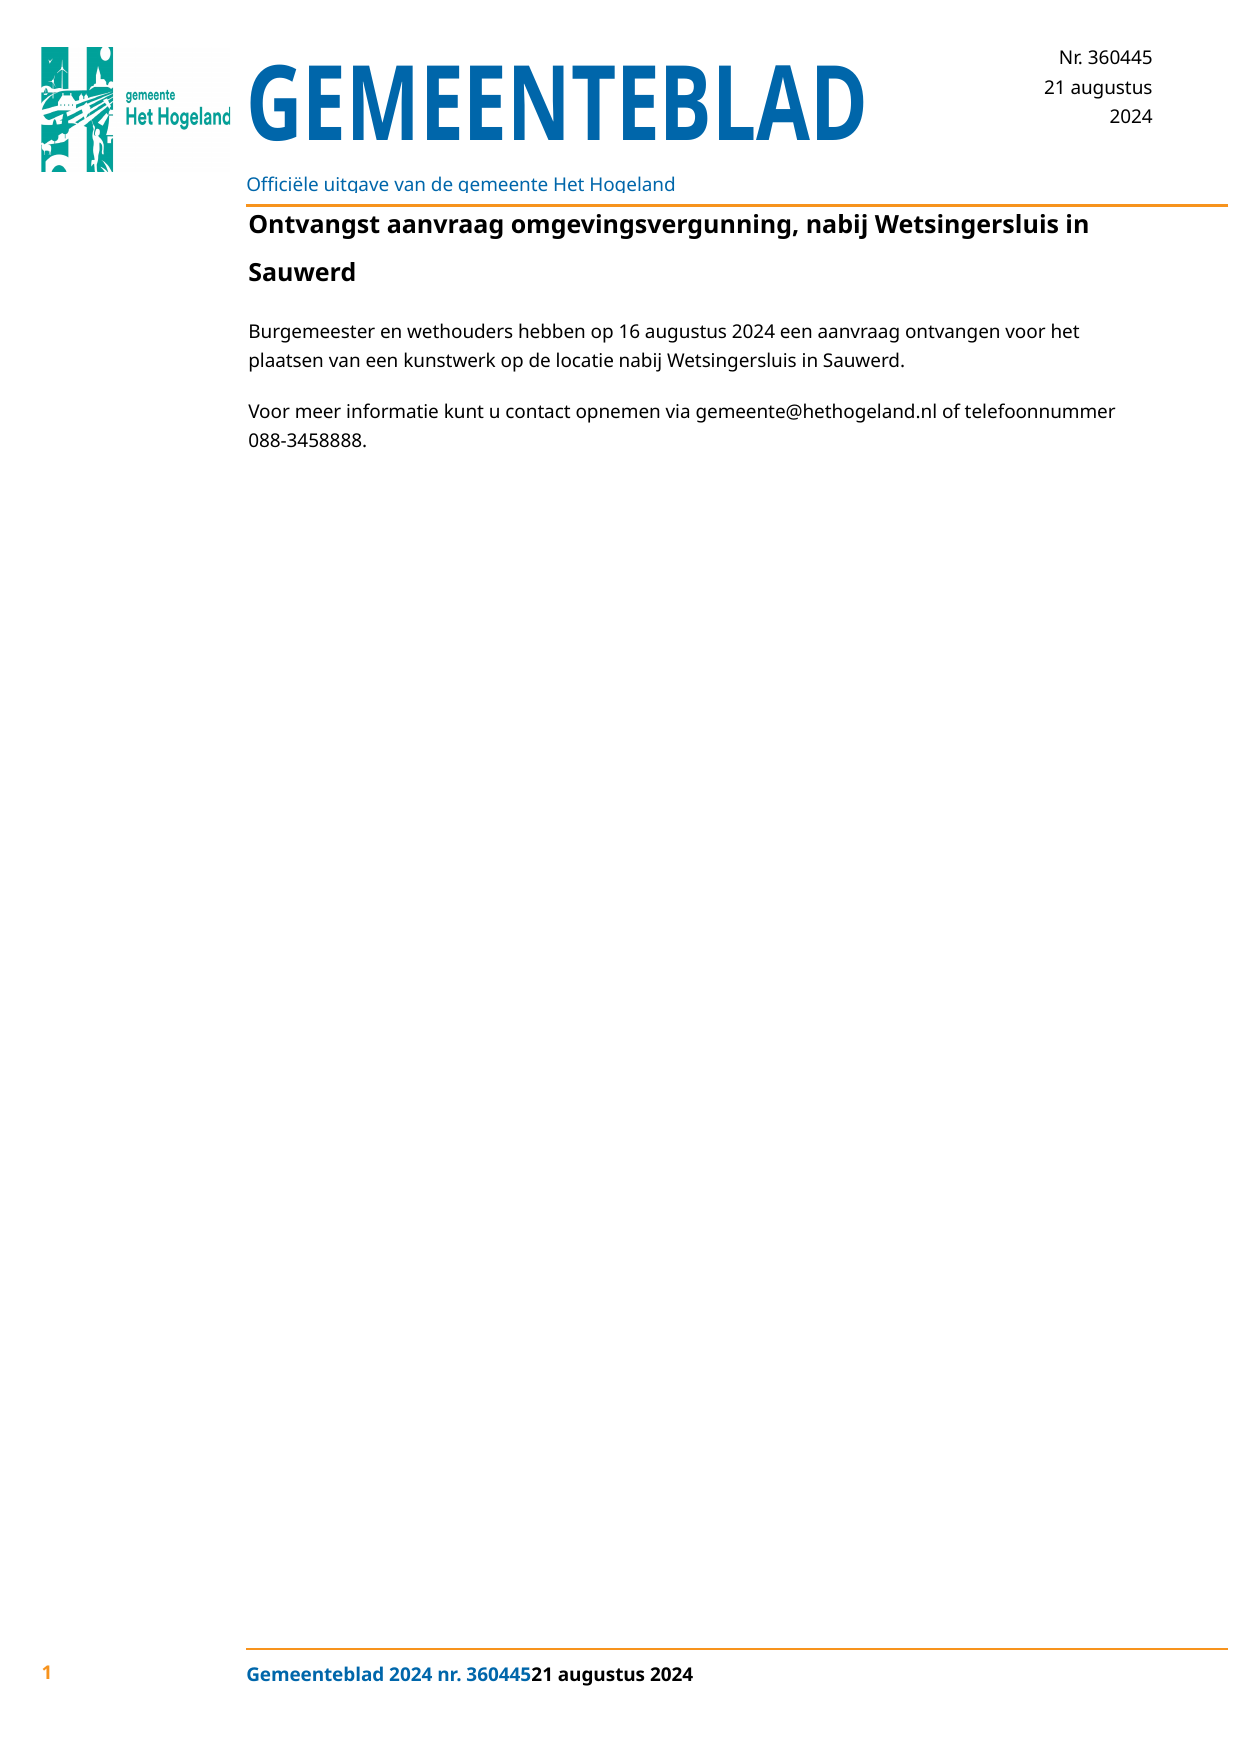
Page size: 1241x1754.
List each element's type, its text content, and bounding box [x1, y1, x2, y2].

text Ontvangst aanvraag omgevingsvergunning, nabij Wetsingersluis in Sauwerd [248, 207, 1152, 288]
text Burgemeester en wethouders hebben op 16 augustus 2024 een aanvraag ontvangen voor het plaatsen van een kunstwerk op de locatie nabij Wetsingersluis in Sauwerd. [248, 318, 1152, 373]
text Voor meer informatie kunt u contact opnemen via gemeente@hethogeland.nl of telefoonnummer 088-3458888. [248, 398, 1152, 453]
picture [41, 47, 231, 172]
